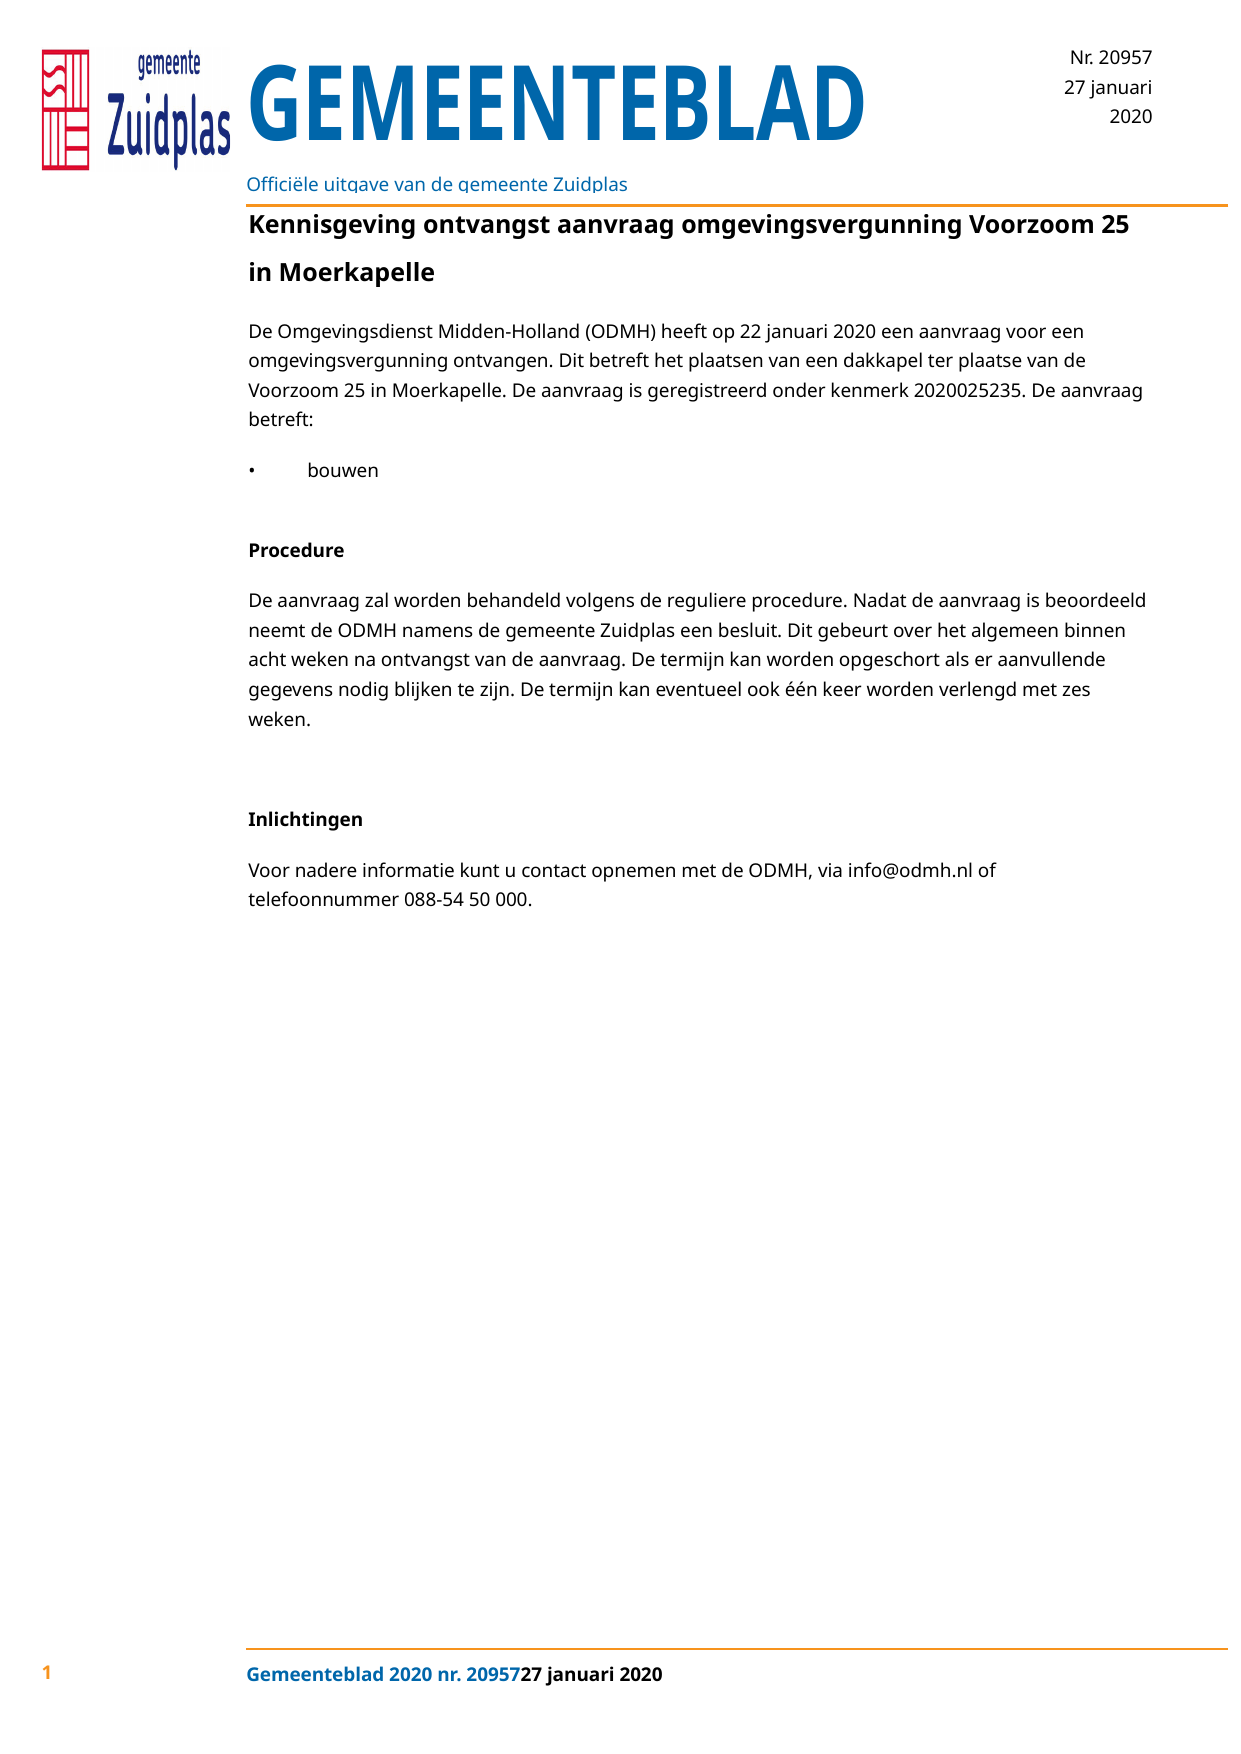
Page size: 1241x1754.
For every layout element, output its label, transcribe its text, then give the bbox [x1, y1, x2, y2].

text Kennisgeving ontvangst aanvraag omgevingsvergunning Voorzoom 25 in Moerkapelle [248, 207, 1152, 288]
text Inlichtingen [248, 807, 1152, 832]
picture [41, 47, 231, 172]
text Voor nadere informatie kunt u contact opnemen met de ODMH, via info@odmh.nl of telefoonnummer 088-54 50 000. [248, 857, 1152, 912]
list bouwen [248, 457, 1152, 483]
text De Omgevingsdienst Midden-Holland (ODMH) heeft op 22 januari 2020 een aanvraag voor een omgevingsvergunning ontvangen. Dit betreft het plaatsen van een dakkapel ter plaatse van de Voorzoom 25 in Moerkapelle. De aanvraag is geregistreerd onder kenmerk 2020025235. De aanvraag betreft: [248, 318, 1152, 432]
text Procedure [248, 537, 1152, 563]
text De aanvraag zal worden behandeld volgens de reguliere procedure. Nadat de aanvraag is beoordeeld neemt de ODMH namens de gemeente Zuidplas een besluit. Dit gebeurt over het algemeen binnen acht weken na ontvangst van de aanvraag. De termijn kan worden opgeschort als er aanvullende gegevens nodig blijken te zijn. De termijn kan eventueel ook één keer worden verlengd met zes weken. [248, 587, 1152, 732]
